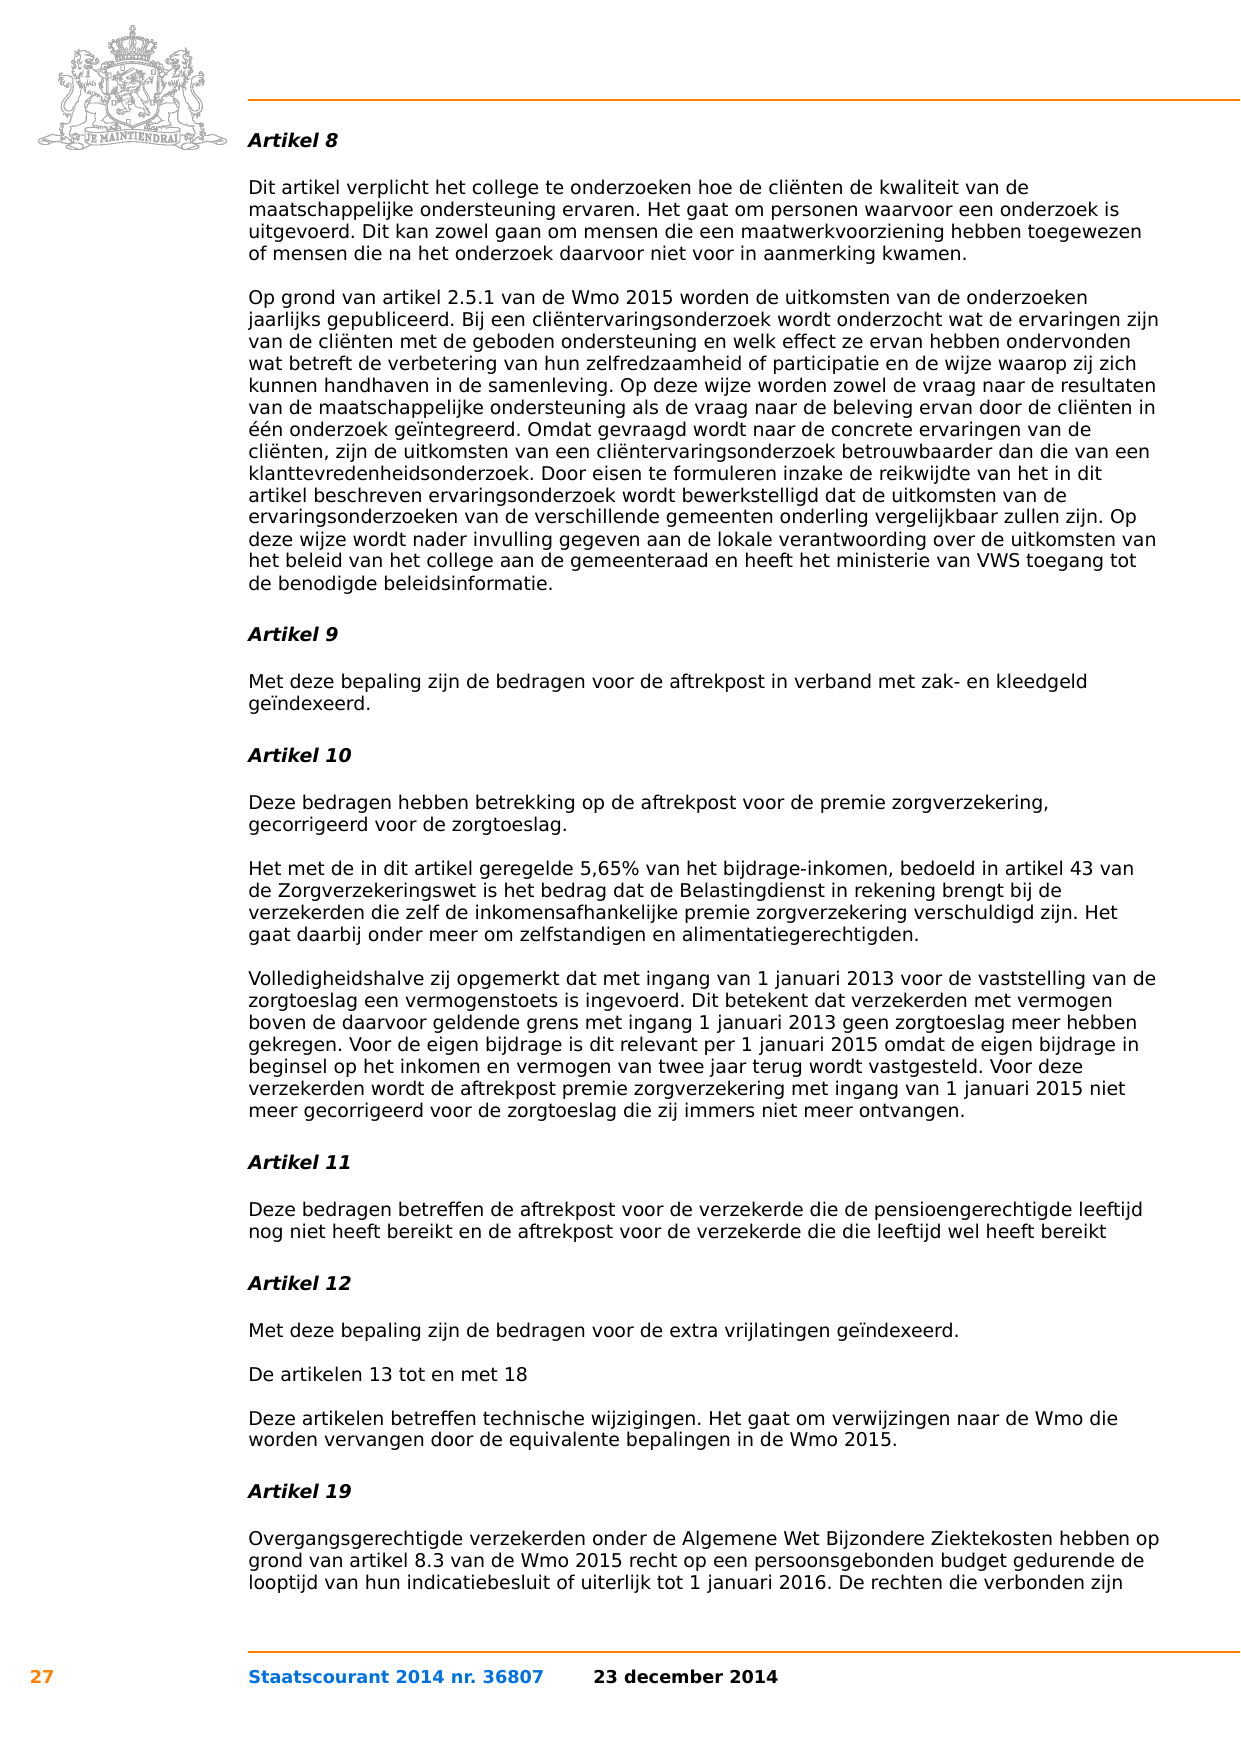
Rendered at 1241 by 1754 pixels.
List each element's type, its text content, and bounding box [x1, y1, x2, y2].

text Overgangsgerechtigde verzekerden onder de Algemene Wet Bijzondere Ziektekosten hebben op grond van artikel 8.3 van de Wmo 2015 recht op een persoonsgebonden budget gedurende de looptijd van hun indicatiebesluit of uiterlijk tot 1 januari 2016. De rechten die verbonden zijn [248, 1528, 1163, 1594]
picture [38, 25, 227, 150]
subtitle Artikel 12 [248, 1273, 1163, 1295]
text De artikelen 13 tot en met 18 [248, 1363, 1163, 1386]
text Met deze bepaling zijn de bedragen voor de extra vrijlatingen geïndexeerd. [248, 1320, 1163, 1342]
subtitle Artikel 9 [248, 624, 1163, 646]
text Dit artikel verplicht het college te onderzoeken hoe de cliënten de kwaliteit van de maatschappelijke ondersteuning ervaren. Het gaat om personen waarvoor een onderzoek is uitgevoerd. Dit kan zowel gaan om mensen die een maatwerkvoorziening hebben toegewezen of mensen die na het onderzoek daarvoor niet voor in aanmerking kwamen. [248, 177, 1163, 265]
text Deze bedragen betreffen de aftrekpost voor de verzekerde die de pensioengerechtigde leeftijd nog niet heeft bereikt en de aftrekpost voor de verzekerde die die leeftijd wel heeft bereikt [248, 1199, 1163, 1243]
subtitle Artikel 10 [248, 745, 1163, 767]
text Met deze bepaling zijn de bedragen voor de aftrekpost in verband met zak- en kleedgeld geïndexeerd. [248, 671, 1163, 715]
text Deze artikelen betreffen technische wijzigingen. Het gaat om verwijzingen naar de Wmo die worden vervangen door de equivalente bepalingen in de Wmo 2015. [248, 1407, 1163, 1451]
subtitle Artikel 11 [248, 1152, 1163, 1174]
text Deze bedragen hebben betrekking op de aftrekpost voor de premie zorgverzekering, gecorrigeerd voor de zorgtoeslag. [248, 792, 1163, 836]
subtitle Artikel 19 [248, 1481, 1163, 1503]
text Op grond van artikel 2.5.1 van de Wmo 2015 worden de uitkomsten van de onderzoeken jaarlijks gepubliceerd. Bij een cliëntervaringsonderzoek wordt onderzocht wat de ervaringen zijn van de cliënten met de geboden ondersteuning en welk effect ze ervan hebben ondervonden wat betreft de verbetering van hun zelfredzaamheid of participatie en de wijze waarop zij zich kunnen handhaven in de samenleving. Op deze wijze worden zowel de vraag naar de resultaten van de maatschappelijke ondersteuning als de vraag naar de beleving ervan door de cliënten in één onderzoek geïntegreerd. Omdat gevraagd wordt naar de concrete ervaringen van de cliënten, zijn de uitkomsten van een cliëntervaringsonderzoek betrouwbaarder dan die van een klanttevredenheidsonderzoek. Door eisen te formuleren inzake de reikwijdte van het in dit artikel beschreven ervaringsonderzoek wordt bewerkstelligd dat de uitkomsten van de ervaringsonderzoeken van de verschillende gemeenten onderling vergelijkbaar zullen zijn. Op deze wijze wordt nader invulling gegeven aan de lokale verantwoording over de uitkomsten van het beleid van het college aan de gemeenteraad en heeft het ministerie van VWS toegang tot de benodigde beleidsinformatie. [248, 287, 1163, 594]
text Volledigheidshalve zij opgemerkt dat met ingang van 1 januari 2013 voor de vaststelling van de zorgtoeslag een vermogenstoets is ingevoerd. Dit betekent dat verzekerden met vermogen boven de daarvoor geldende grens met ingang 1 januari 2013 geen zorgtoeslag meer hebben gekregen. Voor de eigen bijdrage is dit relevant per 1 januari 2015 omdat de eigen bijdrage in beginsel op het inkomen en vermogen van twee jaar terug wordt vastgesteld. Voor deze verzekerden wordt de aftrekpost premie zorgverzekering met ingang van 1 januari 2015 niet meer gecorrigeerd voor de zorgtoeslag die zij immers niet meer ontvangen. [248, 968, 1163, 1122]
subtitle Artikel 8 [248, 130, 1163, 152]
text Het met de in dit artikel geregelde 5,65% van het bijdrage-inkomen, bedoeld in artikel 43 van de Zorgverzekeringswet is het bedrag dat de Belastingdienst in rekening brengt bij de verzekerden die zelf de inkomensafhankelijke premie zorgverzekering verschuldigd zijn. Het gaat daarbij onder meer om zelfstandigen en alimentatiegerechtigden. [248, 858, 1163, 946]
